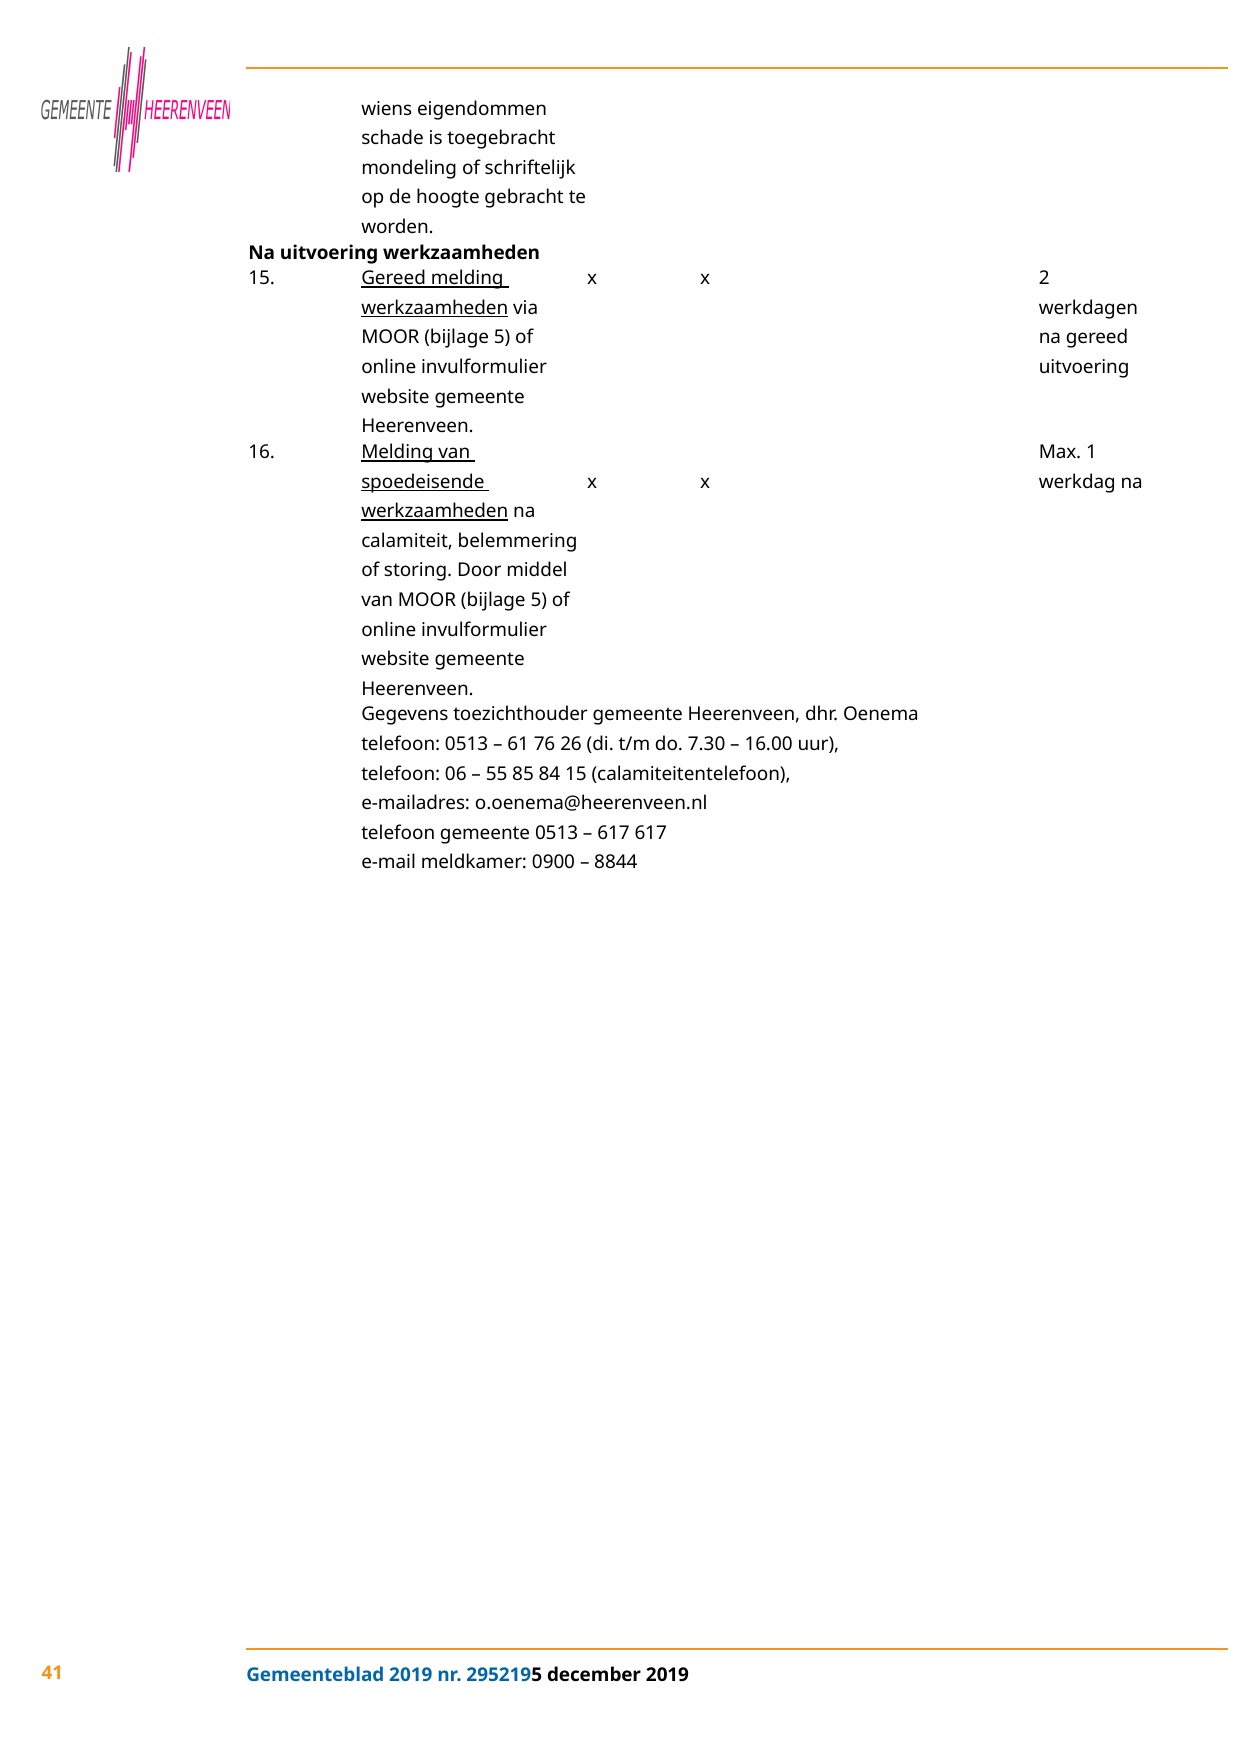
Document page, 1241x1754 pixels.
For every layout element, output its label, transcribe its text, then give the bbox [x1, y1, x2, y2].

table_cell [813, 265, 926, 438]
table_cell [700, 95, 813, 239]
table_cell [1039, 239, 1152, 264]
table_cell x [587, 438, 700, 701]
picture [41, 47, 231, 172]
table_cell x [587, 265, 700, 438]
table_cell [813, 438, 926, 701]
table_cell [926, 438, 1038, 701]
table_cell [700, 239, 813, 264]
table_cell [1039, 95, 1152, 239]
table_cell 2 werkdagen na gereed uitvoering [1039, 265, 1152, 438]
table_cell [248, 701, 361, 874]
table_cell 15. [248, 265, 361, 438]
table_cell [587, 95, 700, 239]
table_cell [813, 239, 926, 264]
table_cell [926, 95, 1038, 239]
table_cell Na uitvoering werkzaamheden [248, 239, 587, 264]
table_cell Gegevens toezichthouder gemeente Heerenveen, dhr. Oenema telefoon: 0513 – 61 76 26 (di. t/m do. 7.30 – 16.00 uur), telefoon: 06 – 55 85 84 15 (calamiteitentelefoon), e-mailadres: o.oenema@heerenveen.nl telefoon gemeente 0513 – 617 617 e-mail meldkamer: 0900 – 8844 [361, 701, 1152, 874]
table_cell x [700, 438, 813, 701]
table_cell Max. 1 werkdag na [1039, 438, 1152, 701]
table_cell Gereed melding werkzaamheden via MOOR (bijlage 5) of online invulformulier website gemeente Heerenveen. [361, 265, 587, 438]
table_cell [926, 239, 1038, 264]
table_cell wiens eigendommen schade is toegebracht mondeling of schriftelijk op de hoogte gebracht te worden. [361, 95, 587, 239]
table_cell Melding van spoedeisende werkzaamheden na calamiteit, belemmering of storing. Door middel van MOOR (bijlage 5) of online invulformulier website gemeente Heerenveen. [361, 438, 587, 701]
table_cell [813, 95, 926, 239]
table_cell [926, 265, 1038, 438]
table_cell x [700, 265, 813, 438]
table_cell [248, 95, 361, 239]
table_cell 16. [248, 438, 361, 701]
table_cell [587, 239, 700, 264]
